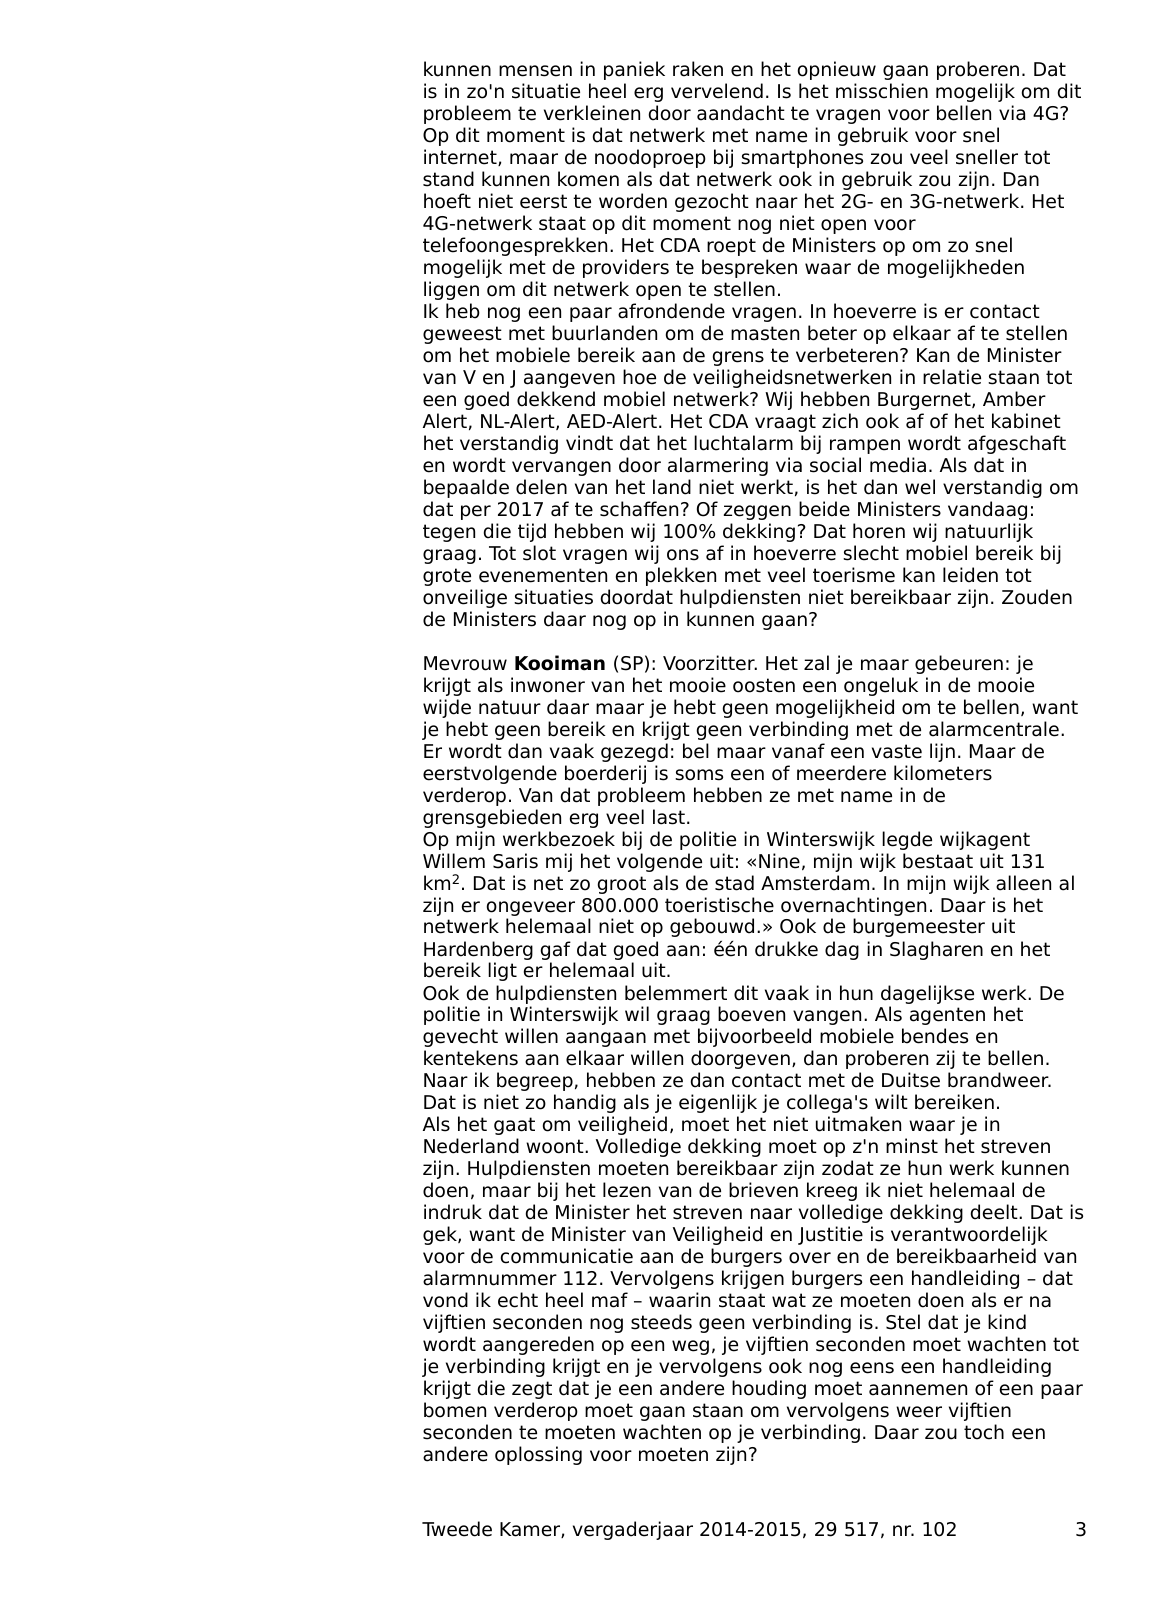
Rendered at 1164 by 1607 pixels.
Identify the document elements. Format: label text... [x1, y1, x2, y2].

text Mevrouw Kooiman (SP): Voorzitter. Het zal je maar gebeuren: je krijgt als inwoner van het mooie oosten een ongeluk in de mooie wijde natuur daar maar je hebt geen mogelijkheid om te bellen, want je hebt geen bereik en krijgt geen verbinding met de alarmcentrale. Er wordt dan vaak gezegd: bel maar vanaf een vaste lijn. Maar de eerstvolgende boerderij is soms een of meerdere kilometers verderop. Van dat probleem hebben ze met name in de grensgebieden erg veel last. [422, 653, 1087, 828]
text Als het gaat om veiligheid, moet het niet uitmaken waar je in Nederland woont. Volledige dekking moet op z'n minst het streven zijn. Hulpdiensten moeten bereikbaar zijn zodat ze hun werk kunnen doen, maar bij het lezen van de brieven kreeg ik niet helemaal de indruk dat de Minister het streven naar volledige dekking deelt. Dat is gek, want de Minister van Veiligheid en Justitie is verantwoordelijk voor de communicatie aan de burgers over en de bereikbaarheid van alarmnummer 112. Vervolgens krijgen burgers een handleiding – dat vond ik echt heel maf – waarin staat wat ze moeten doen als er na vijftien seconden nog steeds geen verbinding is. Stel dat je kind wordt aangereden op een weg, je vijftien seconden moet wachten tot je verbinding krijgt en je vervolgens ook nog eens een handleiding krijgt die zegt dat je een andere houding moet aannemen of een paar bomen verderop moet gaan staan om vervolgens weer vijftien seconden te moeten wachten op je verbinding. Daar zou toch een andere oplossing voor moeten zijn? [422, 1114, 1087, 1466]
text Op mijn werkbezoek bij de politie in Winterswijk legde wijkagent Willem Saris mij het volgende uit: «Nine, mijn wijk bestaat uit 131 km2. Dat is net zo groot als de stad Amsterdam. In mijn wijk alleen al zijn er ongeveer 800.000 toeristische overnachtingen. Daar is het netwerk helemaal niet op gebouwd.» Ook de burgemeester uit Hardenberg gaf dat goed aan: één drukke dag in Slagharen en het bereik ligt er helemaal uit. [422, 828, 1087, 982]
text Ik heb nog een paar afrondende vragen. In hoeverre is er contact geweest met buurlanden om de masten beter op elkaar af te stellen om het mobiele bereik aan de grens te verbeteren? Kan de Minister van V en J aangeven hoe de veiligheidsnetwerken in relatie staan tot een goed dekkend mobiel netwerk? Wij hebben Burgernet, Amber Alert, NL-Alert, AED-Alert. Het CDA vraagt zich ook af of het kabinet het verstandig vindt dat het luchtalarm bij rampen wordt afgeschaft en wordt vervangen door alarmering via social media. Als dat in bepaalde delen van het land niet werkt, is het dan wel verstandig om dat per 2017 af te schaffen? Of zeggen beide Ministers vandaag: tegen die tijd hebben wij 100% dekking? Dat horen wij natuurlijk graag. Tot slot vragen wij ons af in hoeverre slecht mobiel bereik bij grote evenementen en plekken met veel toerisme kan leiden tot onveilige situaties doordat hulpdiensten niet bereikbaar zijn. Zouden de Ministers daar nog op in kunnen gaan? [422, 301, 1087, 631]
text Ook de hulpdiensten belemmert dit vaak in hun dagelijkse werk. De politie in Winterswijk wil graag boeven vangen. Als agenten het gevecht willen aangaan met bijvoorbeeld mobiele bendes en kentekens aan elkaar willen doorgeven, dan proberen zij te bellen. Naar ik begreep, hebben ze dan contact met de Duitse brandweer. Dat is niet zo handig als je eigenlijk je collega's wilt bereiken. [422, 982, 1087, 1114]
text kunnen mensen in paniek raken en het opnieuw gaan proberen. Dat is in zo'n situatie heel erg vervelend. Is het misschien mogelijk om dit probleem te verkleinen door aandacht te vragen voor bellen via 4G? Op dit moment is dat netwerk met name in gebruik voor snel internet, maar de noodoproep bij smartphones zou veel sneller tot stand kunnen komen als dat netwerk ook in gebruik zou zijn. Dan hoeft niet eerst te worden gezocht naar het 2G- en 3G-netwerk. Het 4G-netwerk staat op dit moment nog niet open voor telefoongesprekken. Het CDA roept de Ministers op om zo snel mogelijk met de providers te bespreken waar de mogelijkheden liggen om dit netwerk open te stellen. [422, 59, 1087, 301]
